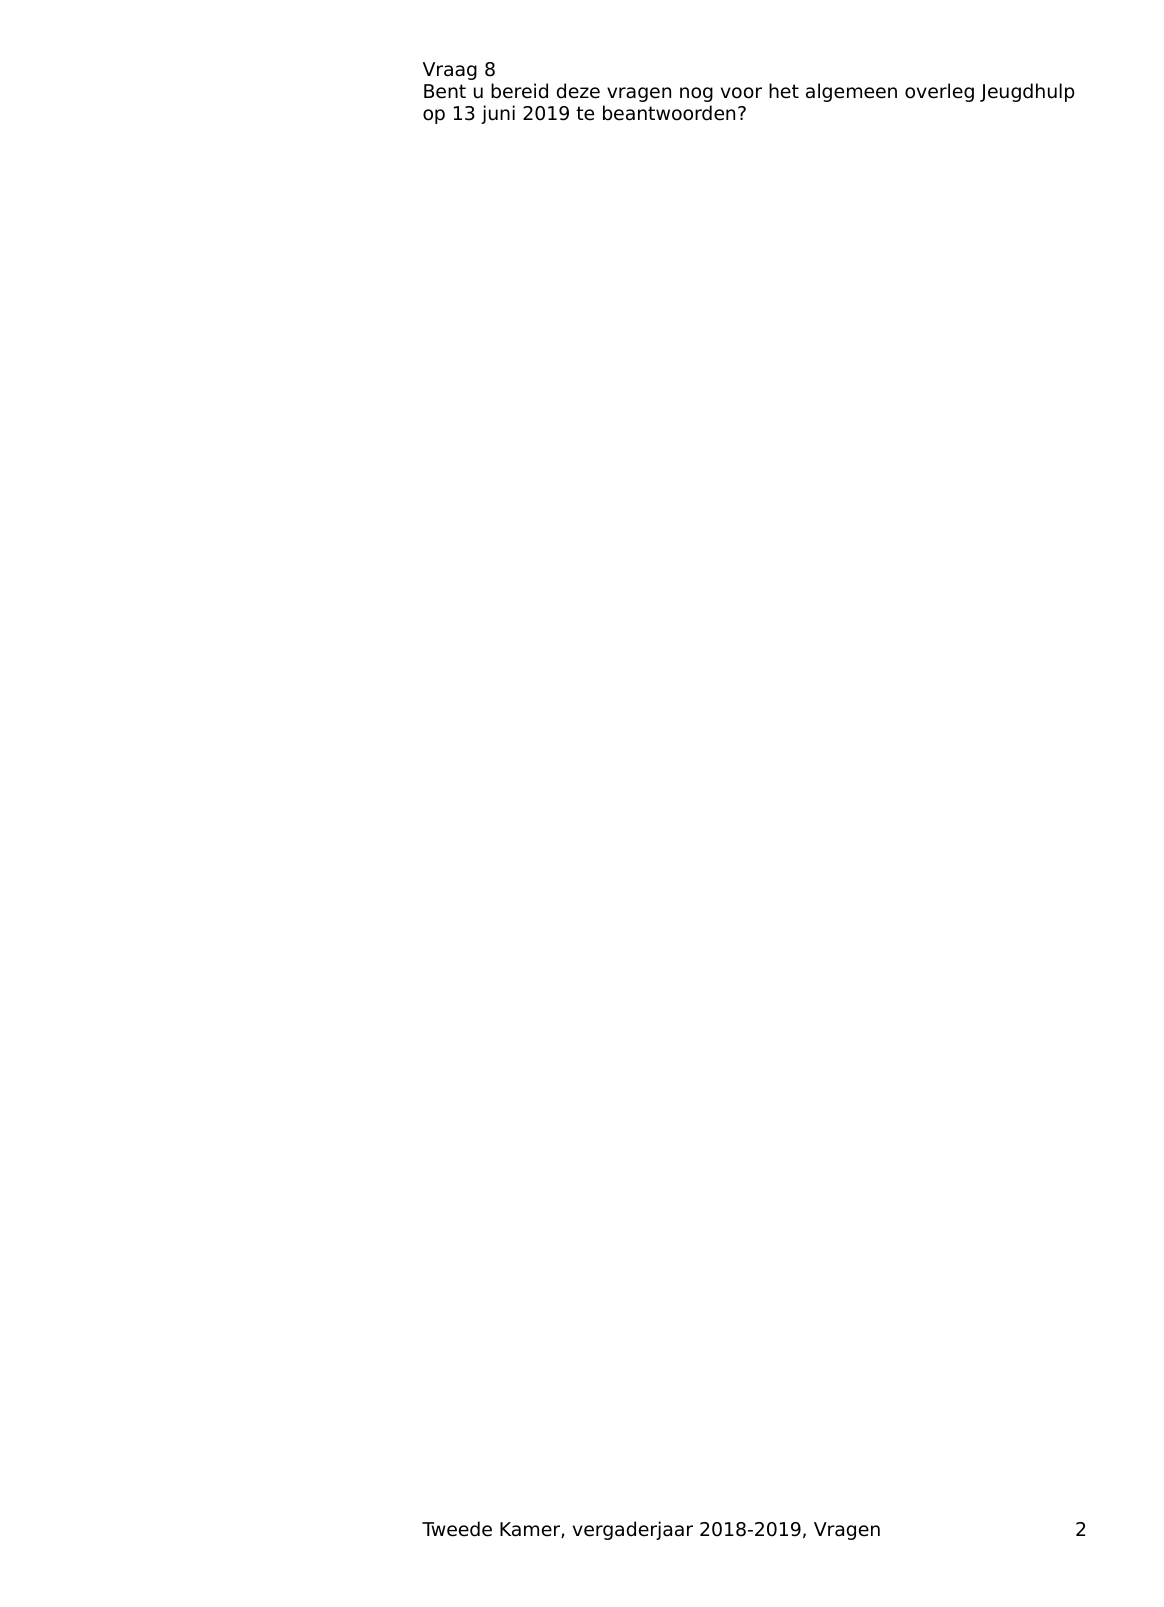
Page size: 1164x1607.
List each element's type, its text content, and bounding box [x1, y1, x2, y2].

text Vraag 8 [422, 59, 1087, 81]
text Bent u bereid deze vragen nog voor het algemeen overleg Jeugdhulp op 13 juni 2019 te beantwoorden? [422, 81, 1087, 125]
